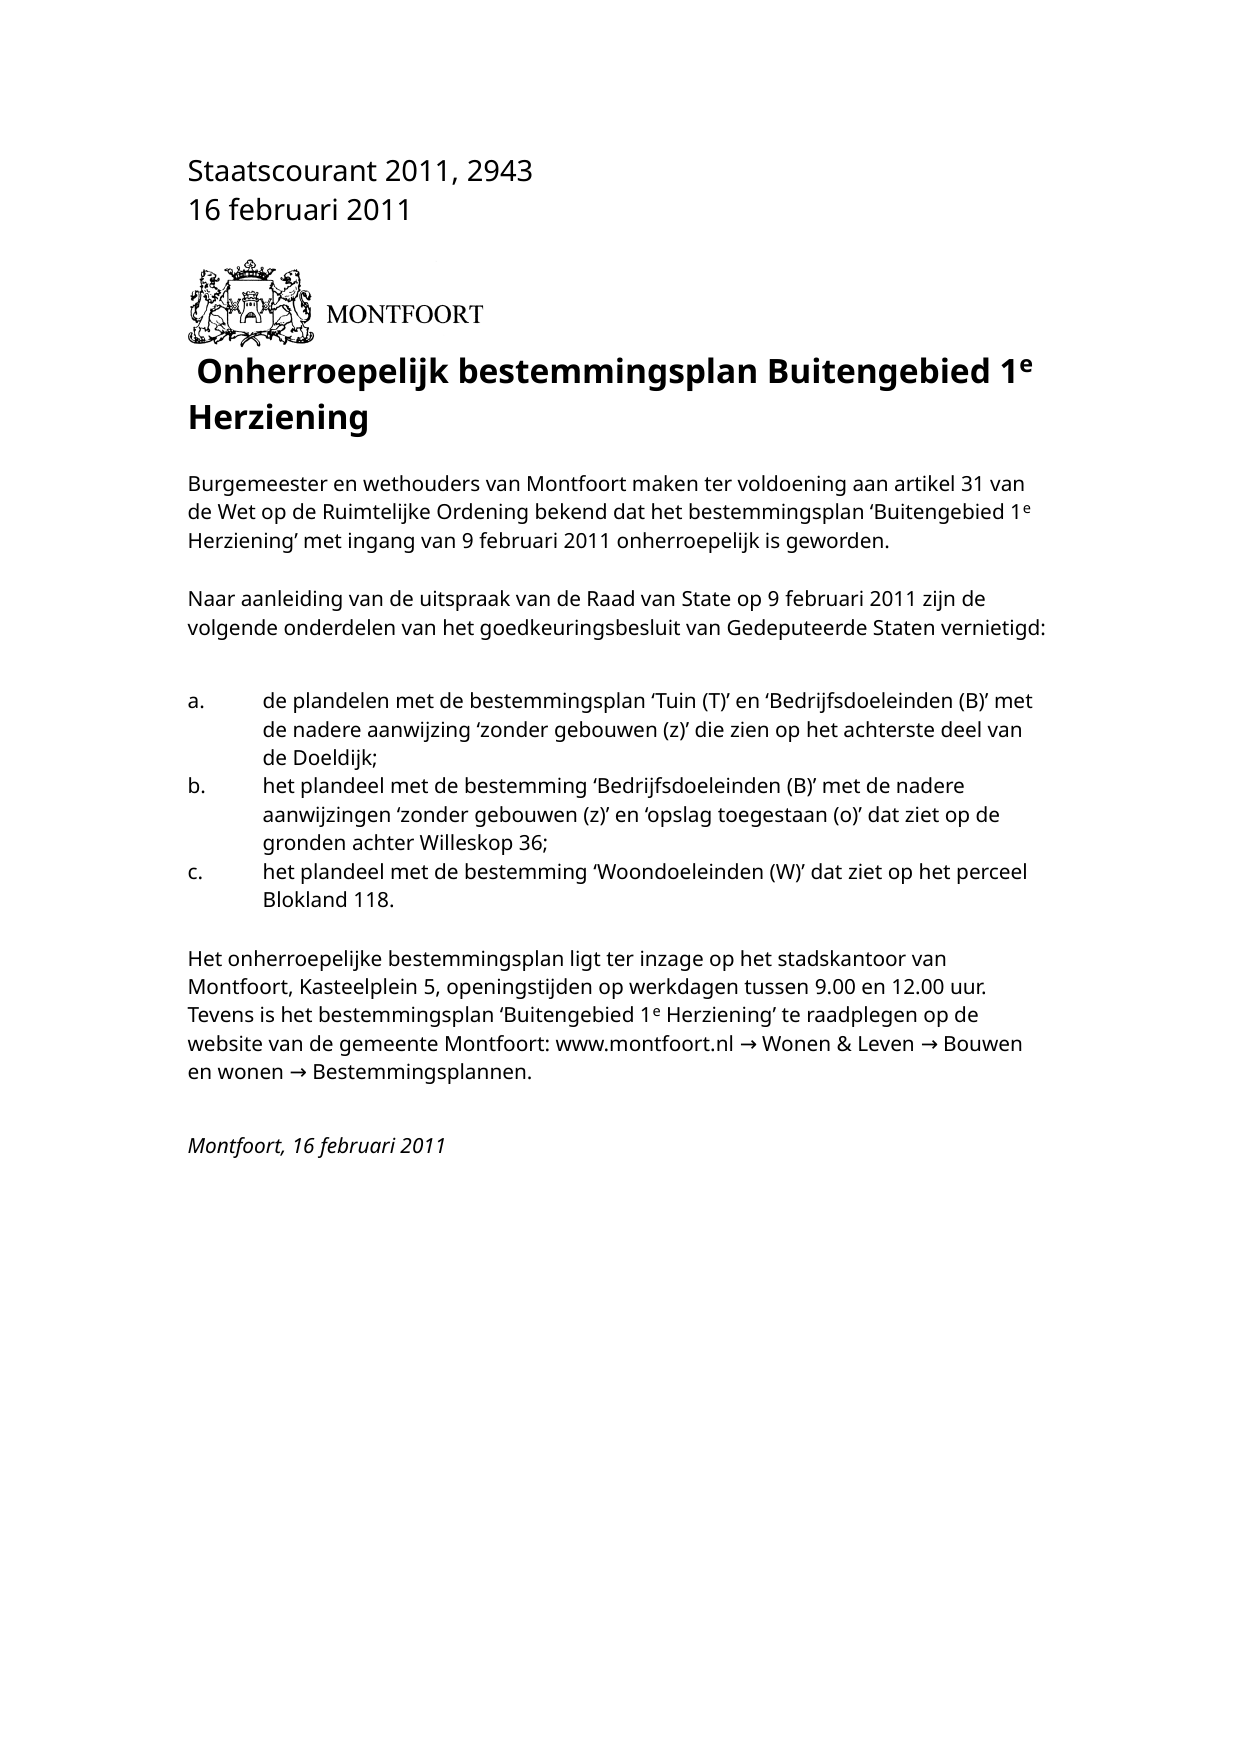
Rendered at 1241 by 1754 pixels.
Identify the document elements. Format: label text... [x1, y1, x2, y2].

text Naar aanleiding van de uitspraak van de Raad van State op 9 februari 2011 zijn de volgende onderdelen van het goedkeuringsbesluit van Gedeputeerde Staten vernietigd: [187, 584, 1053, 641]
picture [187, 258, 484, 348]
subtitle Onherroepelijk bestemmingsplan Buitengebied 1e Herziening [187, 271, 1053, 439]
text 16 februari 2011 [187, 190, 1053, 229]
list het plandeel met de bestemming ‘Bedrijfsdoeleinden (B)’ met de nadere aanwijzingen ‘zonder gebouwen (z)’ en ‘opslag toegestaan (o)’ dat ziet op de gronden achter Willeskop 36; [187, 772, 1053, 857]
text Burgemeester en wethouders van Montfoort maken ter voldoening aan artikel 31 van de Wet op de Ruimtelijke Ordening bekend dat het bestemmingsplan ‘Buitengebied 1e Herziening’ met ingang van 9 februari 2011 onherroepelijk is geworden. [187, 469, 1053, 554]
text Het onherroepelijke bestemmingsplan ligt ter inzage op het stadskantoor van Montfoort, Kasteelplein 5, openingstijden op werkdagen tussen 9.00 en 12.00 uur. Tevens is het bestemmingsplan ‘Buitengebied 1e Herziening’ te raadplegen op de website van de gemeente Montfoort: www.montfoort.nl → Wonen & Leven → Bouwen en wonen → Bestemmingsplannen. [187, 944, 1053, 1086]
text Montfoort, 16 februari 2011 [187, 1131, 1053, 1159]
list het plandeel met de bestemming ‘Woondoeleinden (W)’ dat ziet op het perceel Blokland 118. [187, 857, 1053, 914]
list de plandelen met de bestemmingsplan ‘Tuin (T)’ en ‘Bedrijfsdoeleinden (B)’ met de nadere aanwijzing ‘zonder gebouwen (z)’ die zien op het achterste deel van de Doeldijk; [187, 686, 1053, 772]
text Staatscourant 2011, 2943 [187, 150, 1053, 190]
